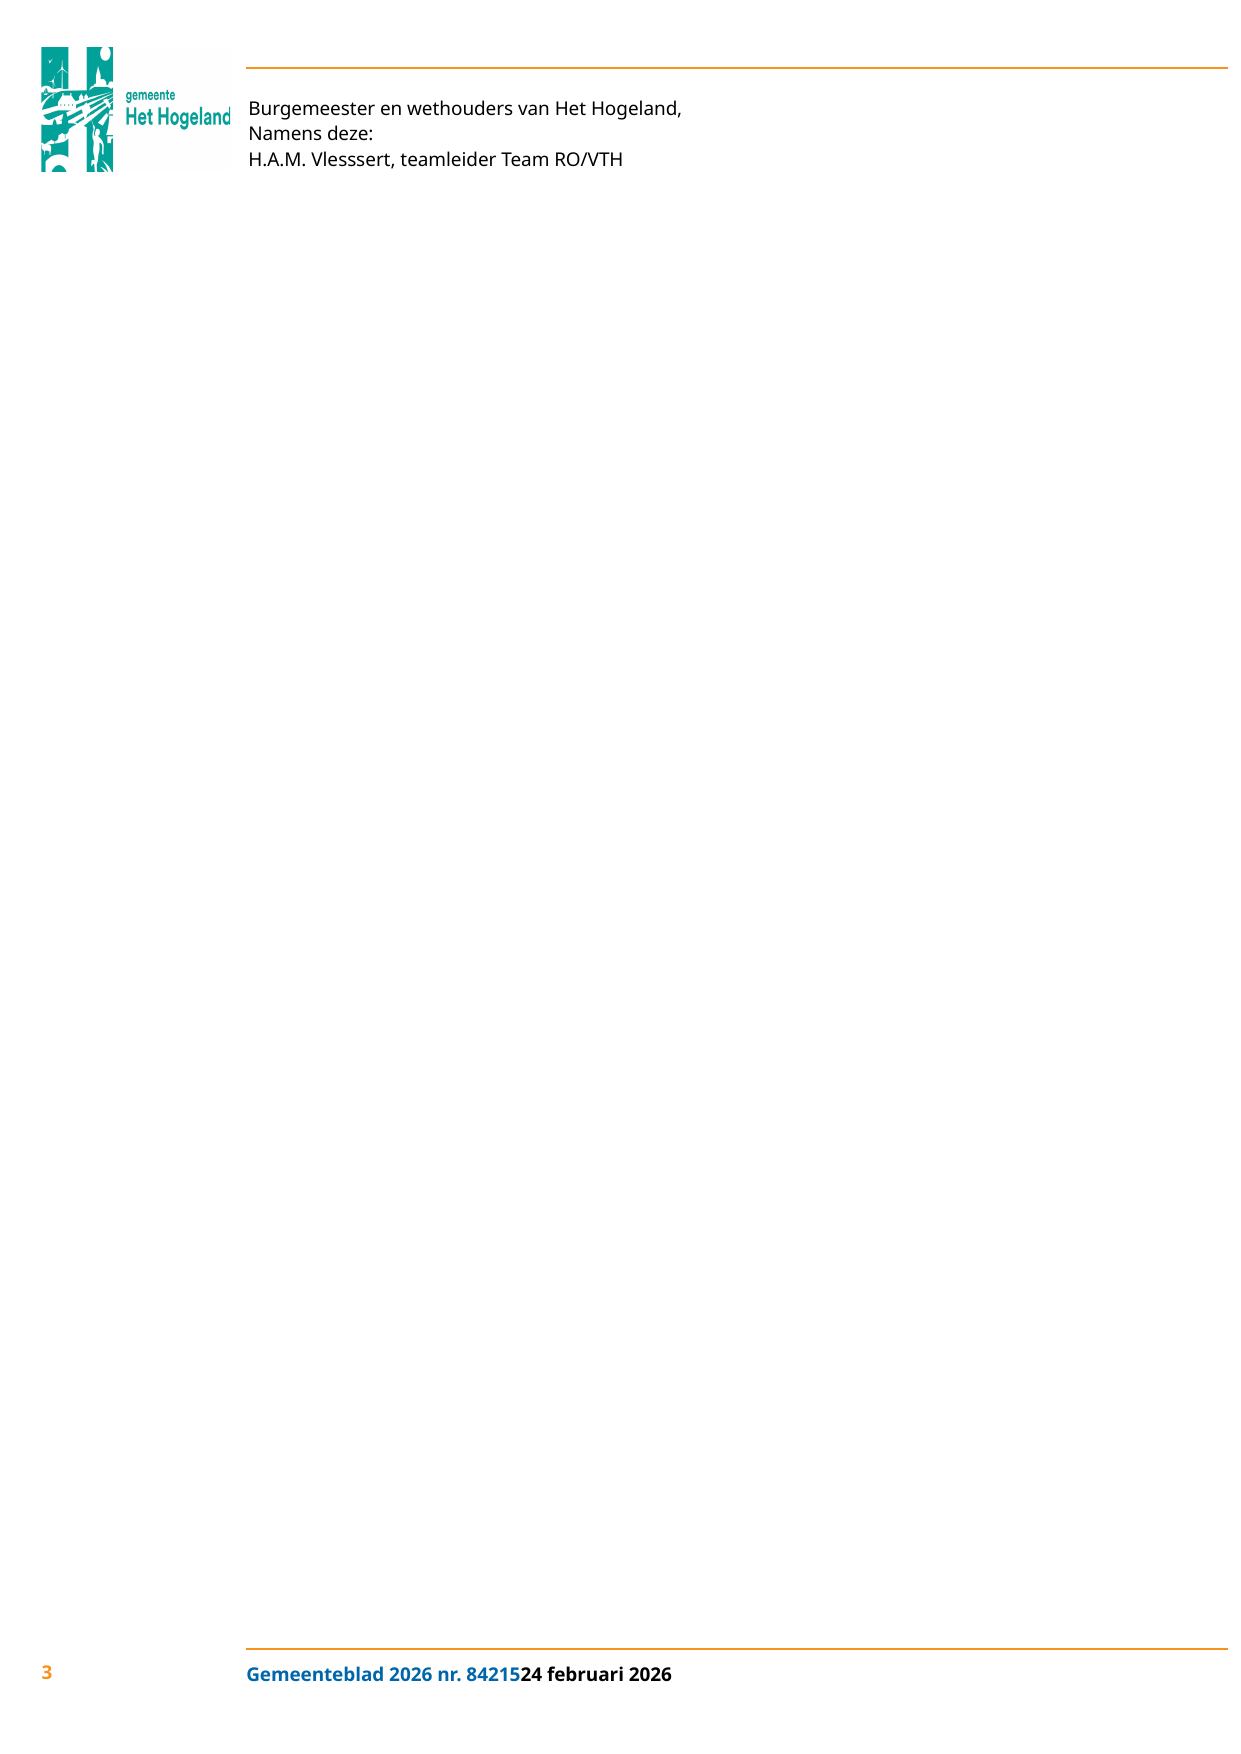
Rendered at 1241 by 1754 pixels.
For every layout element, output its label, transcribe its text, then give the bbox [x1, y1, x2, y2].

text H.A.M. Vlesssert, teamleider Team RO/VTH [248, 146, 1152, 172]
picture [41, 47, 231, 172]
text Burgemeester en wethouders van Het Hogeland, [248, 95, 1152, 121]
text Namens deze: [248, 121, 1152, 146]
